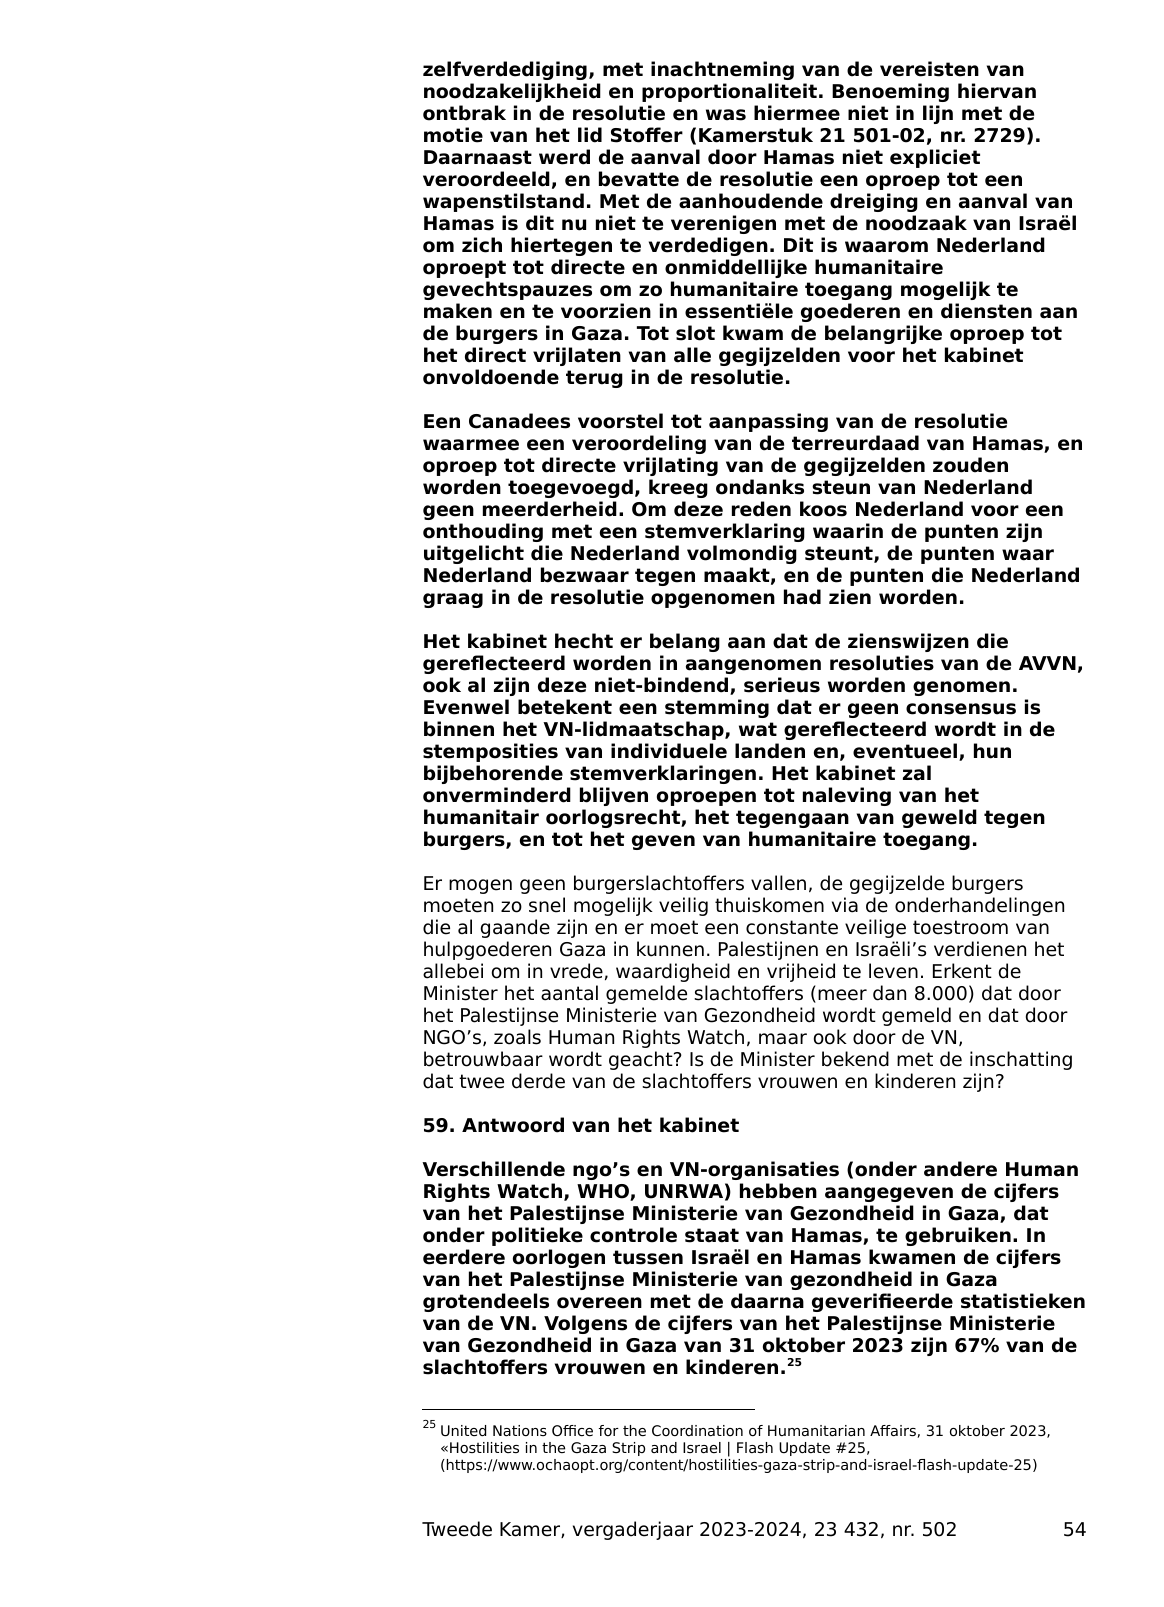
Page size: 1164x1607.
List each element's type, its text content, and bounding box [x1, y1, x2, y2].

text Een Canadees voorstel tot aanpassing van de resolutie waarmee een veroordeling van de terreurdaad van Hamas, en oproep tot directe vrijlating van de gegijzelden zouden worden toegevoegd, kreeg ondanks steun van Nederland geen meerderheid. Om deze reden koos Nederland voor een onthouding met een stemverklaring waarin de punten zijn uitgelicht die Nederland volmondig steunt, de punten waar Nederland bezwaar tegen maakt, en de punten die Nederland graag in de resolutie opgenomen had zien worden. [422, 411, 1087, 609]
text zelfverdediging, met inachtneming van de vereisten van noodzakelijkheid en proportionaliteit. Benoeming hiervan ontbrak in de resolutie en was hiermee niet in lijn met de motie van het lid Stoffer (Kamerstuk 21 501-02, nr. 2729). Daarnaast werd de aanval door Hamas niet expliciet veroordeeld, en bevatte de resolutie een oproep tot een wapenstilstand. Met de aanhoudende dreiging en aanval van Hamas is dit nu niet te verenigen met de noodzaak van Israël om zich hiertegen te verdedigen. Dit is waarom Nederland oproept tot directe en onmiddellijke humanitaire gevechtspauzes om zo humanitaire toegang mogelijk te maken en te voorzien in essentiële goederen en diensten aan de burgers in Gaza. Tot slot kwam de belangrijke oproep tot het direct vrijlaten van alle gegijzelden voor het kabinet onvoldoende terug in de resolutie. [422, 59, 1087, 389]
text Het kabinet hecht er belang aan dat de zienswijzen die gereflecteerd worden in aangenomen resoluties van de AVVN, ook al zijn deze niet-bindend, serieus worden genomen. Evenwel betekent een stemming dat er geen consensus is binnen het VN-lidmaatschap, wat gereflecteerd wordt in de stemposities van individuele landen en, eventueel, hun bijbehorende stemverklaringen. Het kabinet zal onverminderd blijven oproepen tot naleving van het humanitair oorlogsrecht, het tegengaan van geweld tegen burgers, en tot het geven van humanitaire toegang. [422, 631, 1087, 851]
subtitle 59. Antwoord van het kabinet [422, 1115, 1087, 1137]
text Verschillende ngo’s en VN-organisaties (onder andere Human Rights Watch, WHO, UNRWA) hebben aangegeven de cijfers van het Palestijnse Ministerie van Gezondheid in Gaza, dat onder politieke controle staat van Hamas, te gebruiken. In eerdere oorlogen tussen Israël en Hamas kwamen de cijfers van het Palestijnse Ministerie van gezondheid in Gaza grotendeels overeen met de daarna geverifieerde statistieken van de VN. Volgens de cijfers van het Palestijnse Ministerie van Gezondheid in Gaza van 31 oktober 2023 zijn 67% van de slachtoffers vrouwen en kinderen. [422, 1159, 1087, 1379]
text United Nations Office for the Coordination of Humanitarian Affairs, 31 oktober 2023, «Hostilities in the Gaza Strip and Israel | Flash Update #25, (https://www.ochaopt.org/content/hostilities-gaza-strip-and-israel-flash-update-25) [422, 1418, 1087, 1474]
text Er mogen geen burgerslachtoffers vallen, de gegijzelde burgers moeten zo snel mogelijk veilig thuiskomen via de onderhandelingen die al gaande zijn en er moet een constante veilige toestroom van hulpgoederen Gaza in kunnen. Palestijnen en Israëli’s verdienen het allebei om in vrede, waardigheid en vrijheid te leven. Erkent de Minister het aantal gemelde slachtoffers (meer dan 8.000) dat door het Palestijnse Ministerie van Gezondheid wordt gemeld en dat door NGO’s, zoals Human Rights Watch, maar ook door de VN, betrouwbaar wordt geacht? Is de Minister bekend met de inschatting dat twee derde van de slachtoffers vrouwen en kinderen zijn? [422, 873, 1087, 1093]
